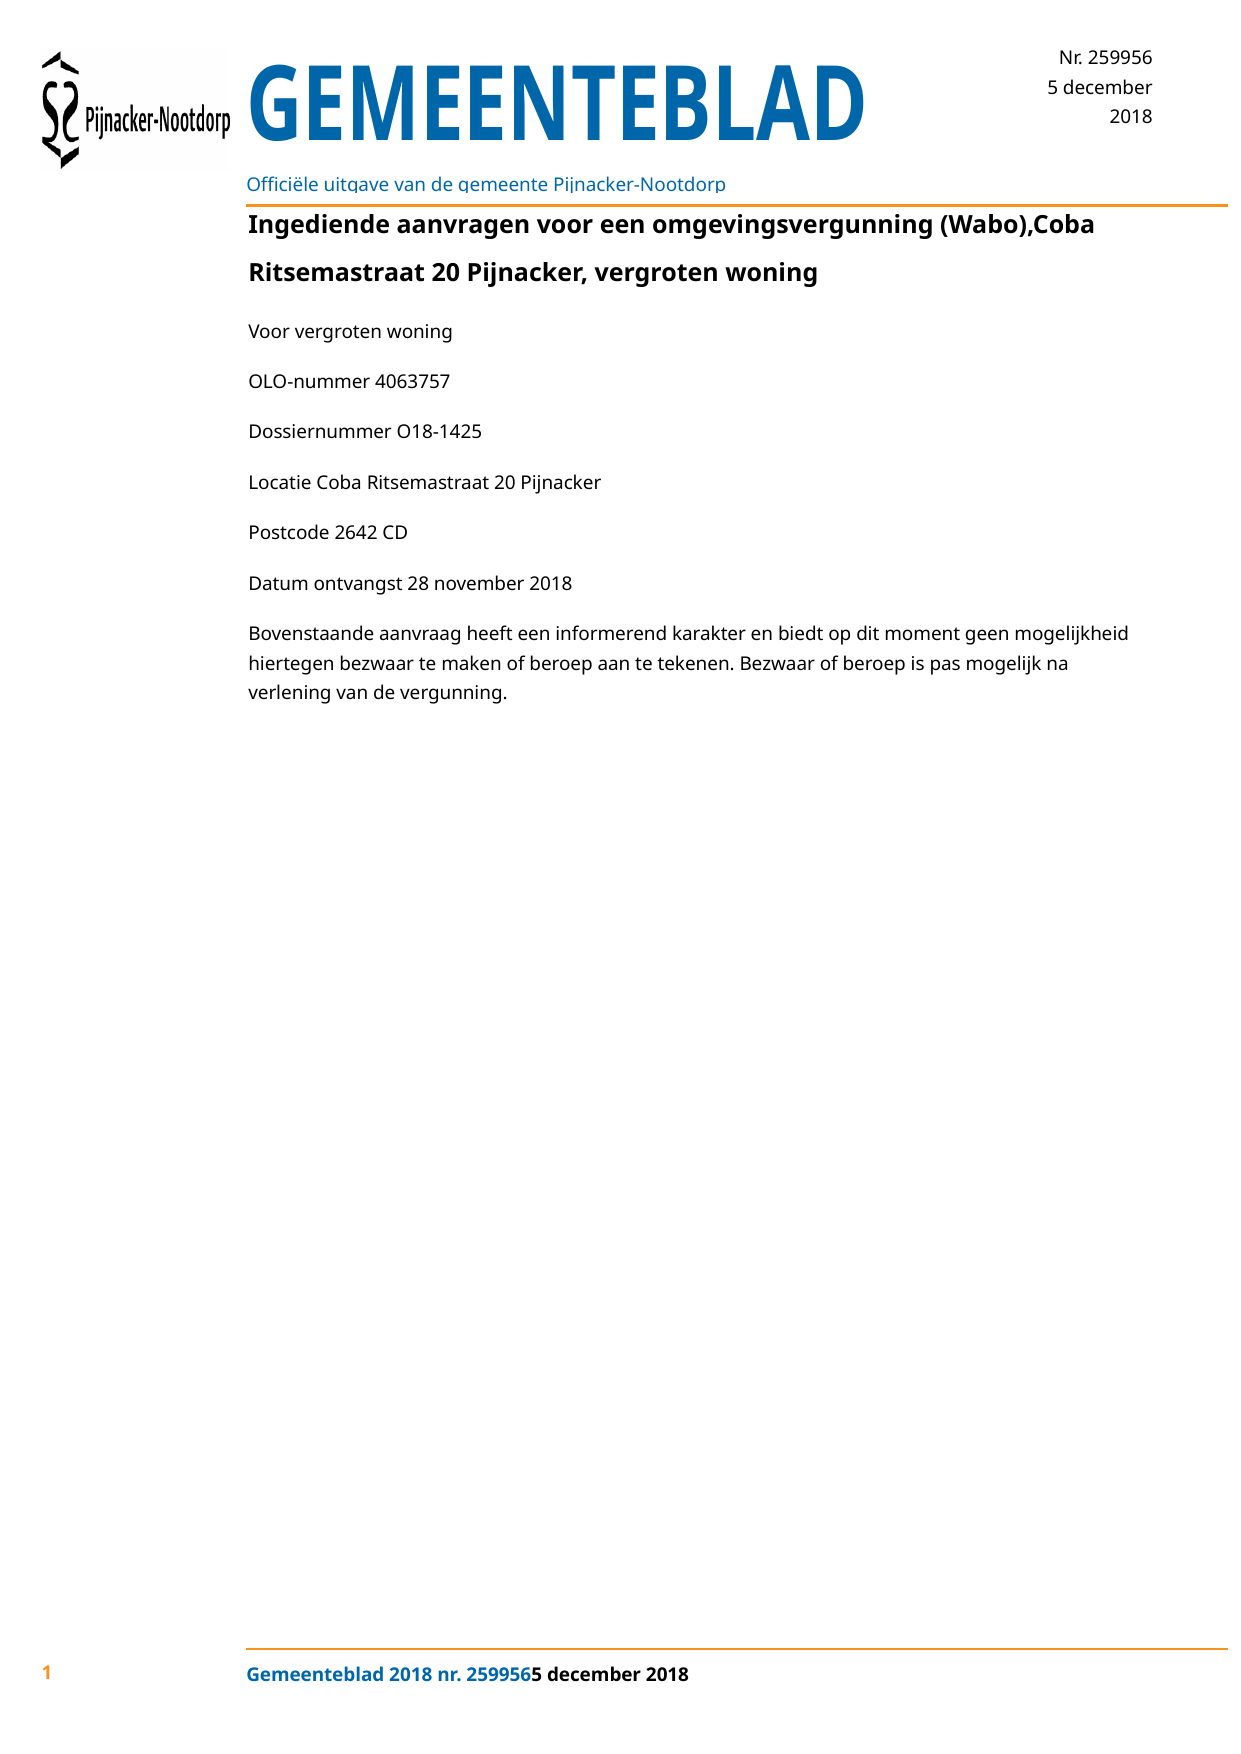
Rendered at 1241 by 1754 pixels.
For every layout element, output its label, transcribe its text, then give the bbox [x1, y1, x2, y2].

picture [41, 47, 231, 172]
text Voor vergroten woning [248, 318, 1152, 344]
text Datum ontvangst 28 november 2018 [248, 570, 1152, 596]
text Postcode 2642 CD [248, 519, 1152, 545]
text Locatie Coba Ritsemastraat 20 Pijnacker [248, 469, 1152, 495]
text Ingediende aanvragen voor een omgevingsvergunning (Wabo),Coba Ritsemastraat 20 Pijnacker, vergroten woning [248, 207, 1152, 288]
text OLO-nummer 4063757 [248, 368, 1152, 394]
text Dossiernummer O18-1425 [248, 419, 1152, 444]
text Bovenstaande aanvraag heeft een informerend karakter en biedt op dit moment geen mogelijkheid hiertegen bezwaar te maken of beroep aan te tekenen. Bezwaar of beroep is pas mogelijk na verlening van de vergunning. [248, 620, 1152, 705]
